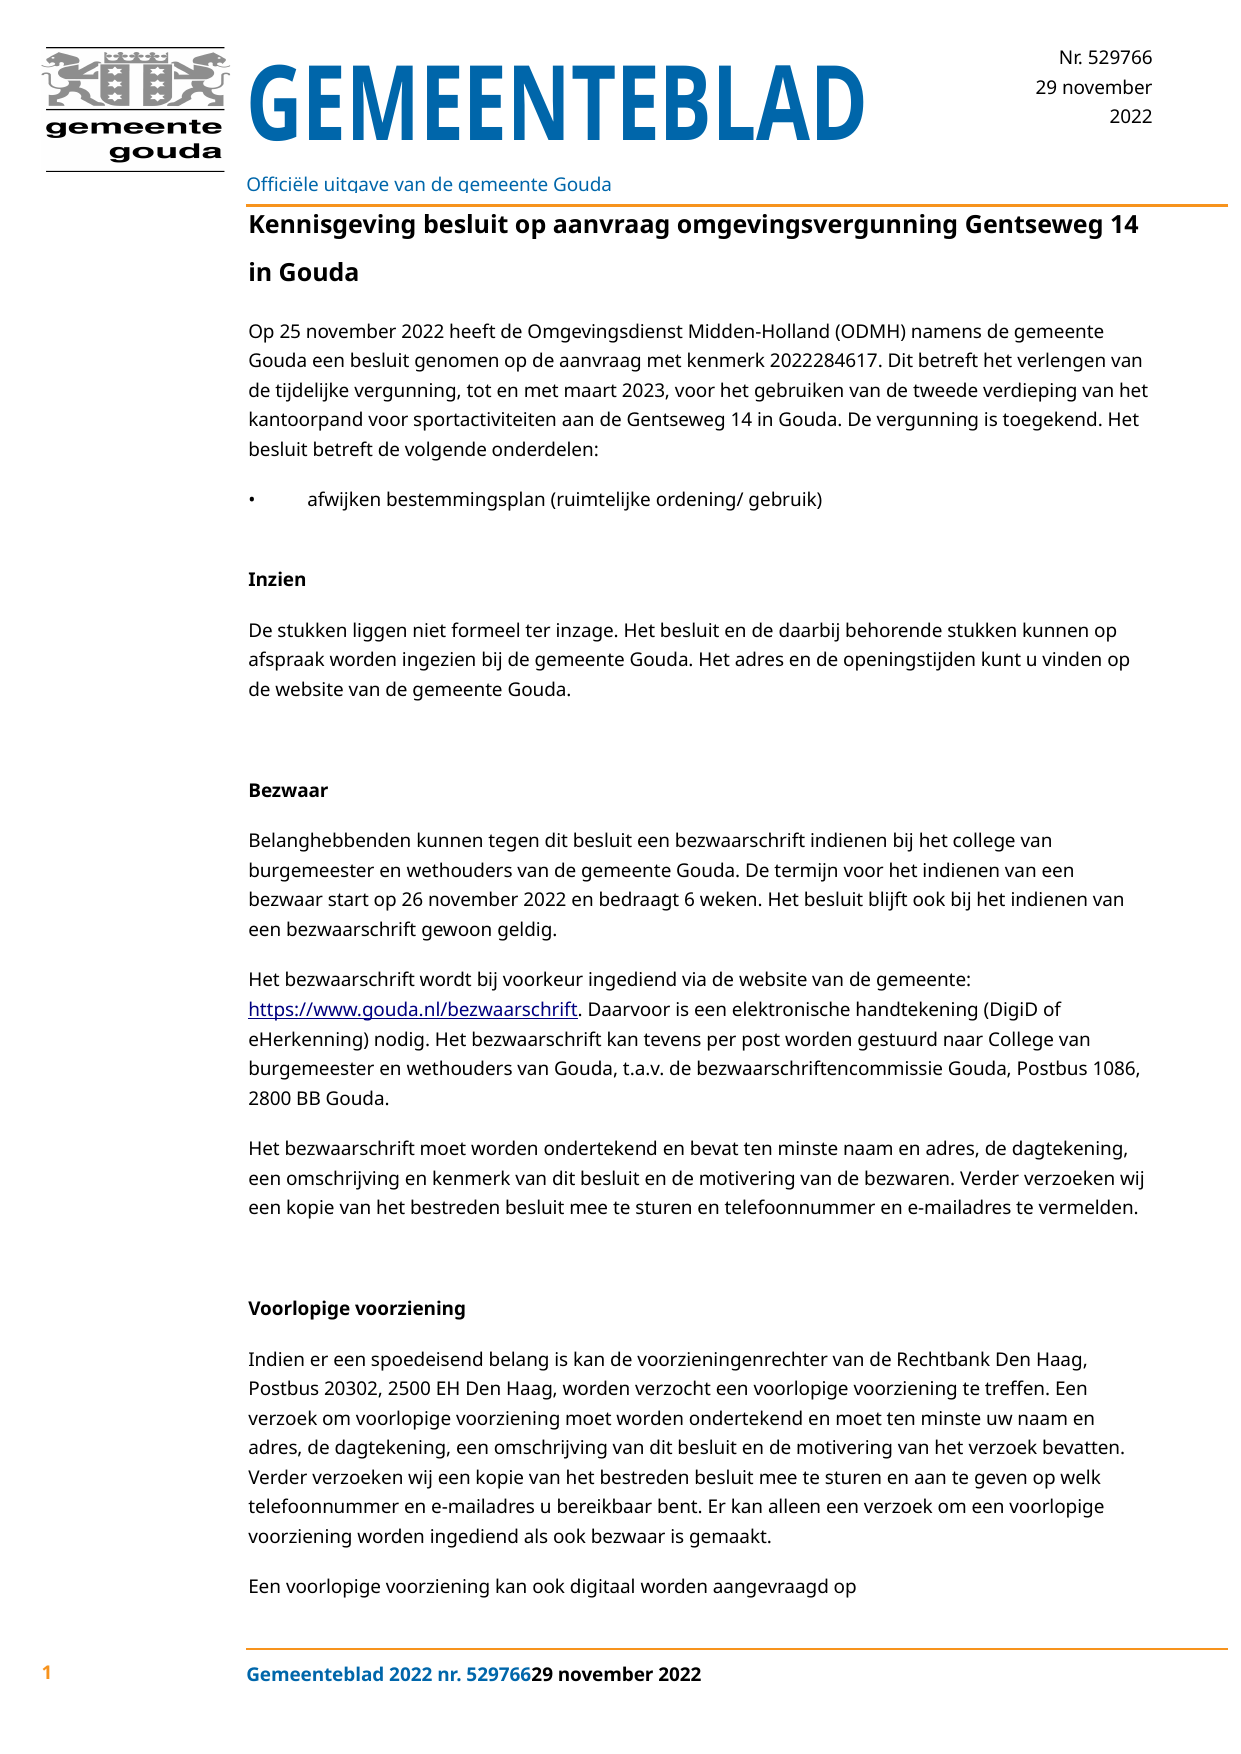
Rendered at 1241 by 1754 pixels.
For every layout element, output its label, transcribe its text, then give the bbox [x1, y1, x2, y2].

text Indien er een spoedeisend belang is kan de voorzieningenrechter van de Rechtbank Den Haag, Postbus 20302, 2500 EH Den Haag, worden verzocht een voorlopige voorziening te treffen. Een verzoek om voorlopige voorziening moet worden ondertekend en moet ten minste uw naam en adres, de dagtekening, een omschrijving van dit besluit en de motivering van het verzoek bevatten. Verder verzoeken wij een kopie van het bestreden besluit mee te sturen en aan te geven op welk telefoonnummer en e-mailadres u bereikbaar bent. Er kan alleen een verzoek om een voorlopige voorziening worden ingediend als ook bezwaar is gemaakt. [248, 1346, 1152, 1549]
text De stukken liggen niet formeel ter inzage. Het besluit en de daarbij behorende stukken kunnen op afspraak worden ingezien bij de gemeente Gouda. Het adres en de openingstijden kunt u vinden op de website van de gemeente Gouda. [248, 617, 1152, 702]
text Kennisgeving besluit op aanvraag omgevingsvergunning Gentseweg 14 in Gouda [248, 207, 1152, 288]
text Bezwaar [248, 777, 1152, 803]
text Voorlopige voorziening [248, 1295, 1152, 1321]
text Inzien [248, 567, 1152, 592]
text Op 25 november 2022 heeft de Omgevingsdienst Midden-Holland (ODMH) namens de gemeente Gouda een besluit genomen op de aanvraag met kenmerk 2022284617. Dit betreft het verlengen van de tijdelijke vergunning, tot en met maart 2023, voor het gebruiken van de tweede verdieping van het kantoorpand voor sportactiviteiten aan de Gentseweg 14 in Gouda. De vergunning is toegekend. Het besluit betreft de volgende onderdelen: [248, 318, 1152, 462]
list afwijken bestemmingsplan (ruimtelijke ordening/ gebruik) [248, 487, 1152, 512]
text Het bezwaarschrift wordt bij voorkeur ingediend via de website van de gemeente: https://www.gouda.nl/bezwaarschrift. Daarvoor is een elektronische handtekening (DigiD of eHerkenning) nodig. Het bezwaarschrift kan tevens per post worden gestuurd naar College van burgemeester en wethouders van Gouda, t.a.v. de bezwaarschriftencommissie Gouda, Postbus 1086, 2800 BB Gouda. [248, 967, 1152, 1111]
text Een voorlopige voorziening kan ook digitaal worden aangevraagd op [248, 1574, 1152, 1599]
picture [41, 47, 231, 172]
text Het bezwaarschrift moet worden ondertekend en bevat ten minste naam en adres, de dagtekening, een omschrijving en kenmerk van dit besluit en de motivering van de bezwaren. Verder verzoeken wij een kopie van het bestreden besluit mee te sturen en telefoonnummer en e-mailadres te vermelden. [248, 1135, 1152, 1220]
text Belanghebbenden kunnen tegen dit besluit een bezwaarschrift indienen bij het college van burgemeester en wethouders van de gemeente Gouda. De termijn voor het indienen van een bezwaar start op 26 november 2022 en bedraagt 6 weken. Het besluit blijft ook bij het indienen van een bezwaarschrift gewoon geldig. [248, 827, 1152, 942]
